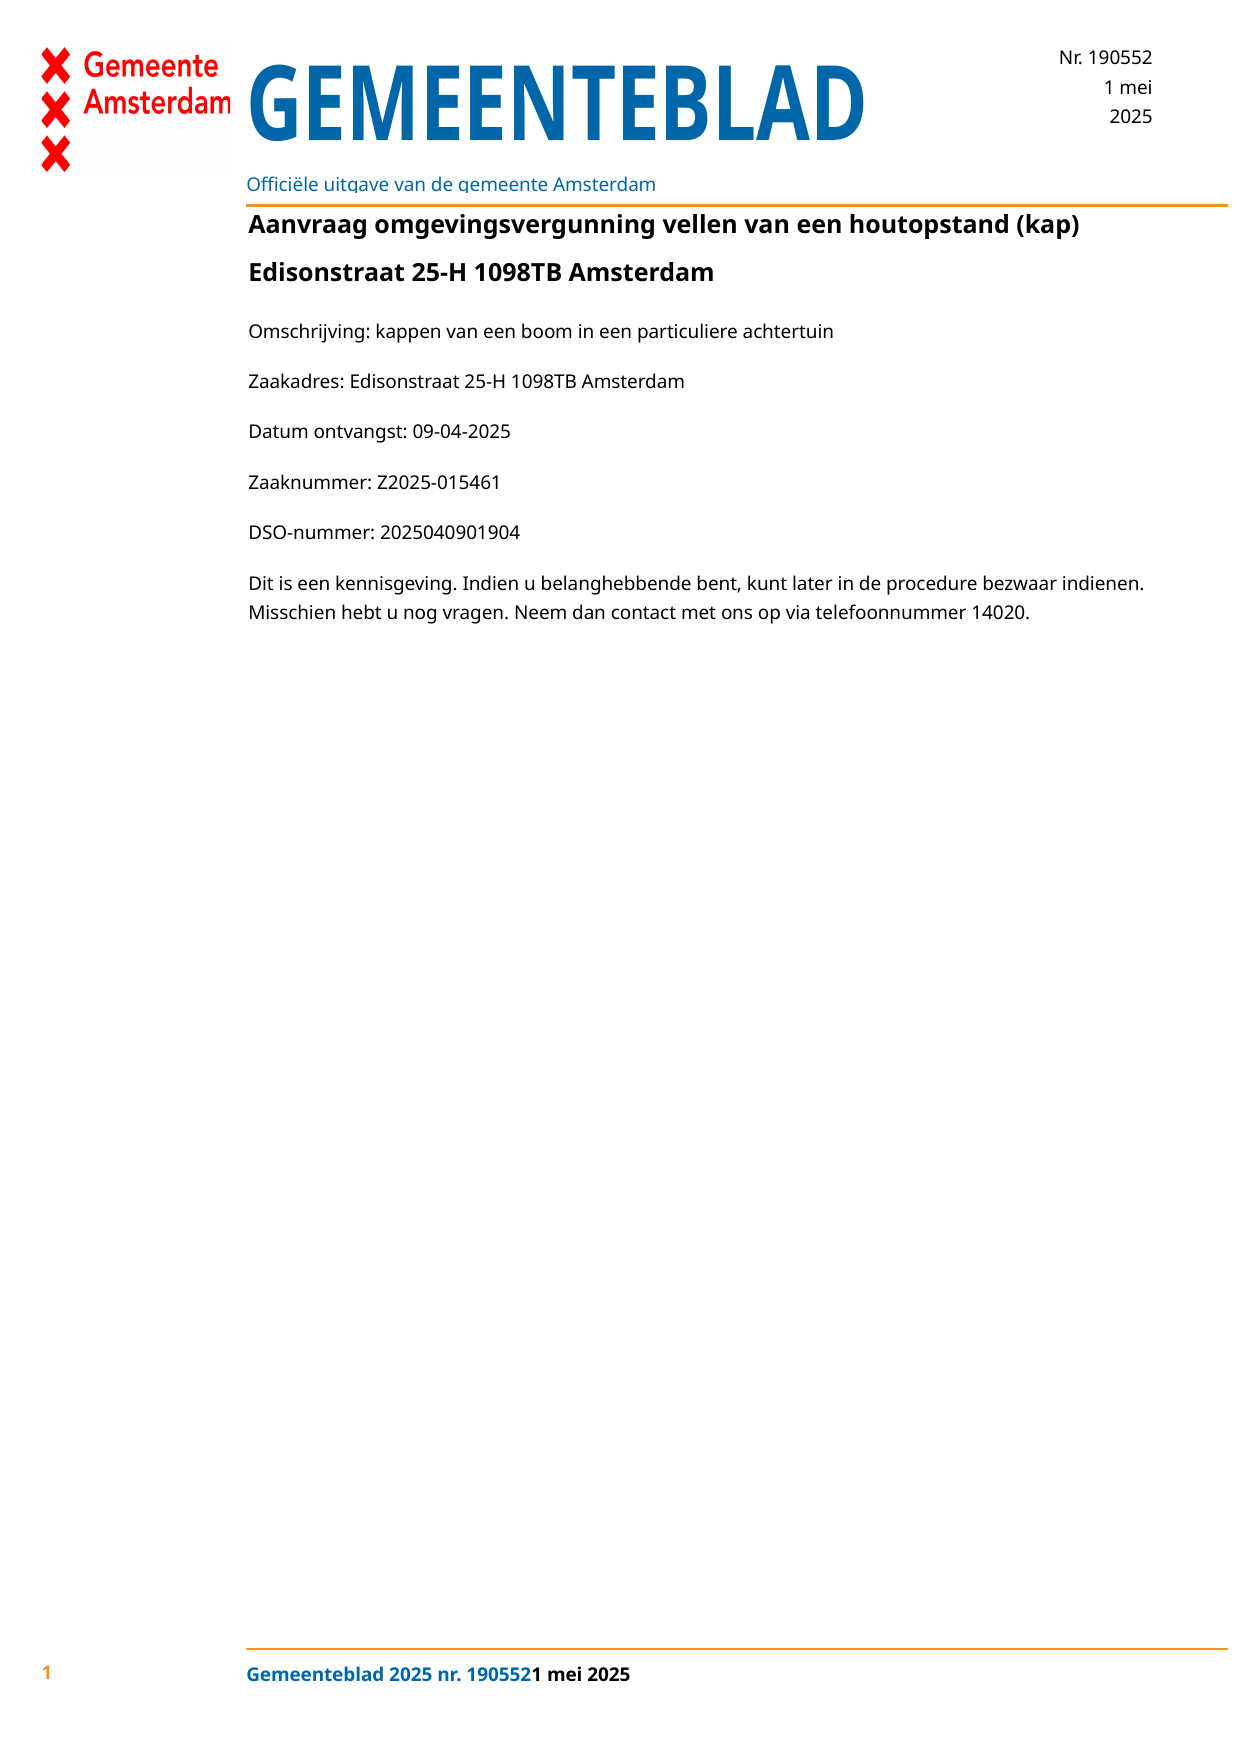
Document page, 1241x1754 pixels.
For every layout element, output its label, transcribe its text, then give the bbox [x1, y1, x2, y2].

text Dit is een kennisgeving. Indien u belanghebbende bent, kunt later in de procedure bezwaar indienen. Misschien hebt u nog vragen. Neem dan contact met ons op via telefoonnummer 14020. [248, 570, 1152, 625]
text Aanvraag omgevingsvergunning vellen van een houtopstand (kap) Edisonstraat 25-H 1098TB Amsterdam [248, 207, 1152, 288]
text Datum ontvangst: 09-04-2025 [248, 419, 1152, 444]
text Zaaknummer: Z2025-015461 [248, 469, 1152, 495]
picture [41, 47, 231, 172]
text Zaakadres: Edisonstraat 25-H 1098TB Amsterdam [248, 368, 1152, 394]
text DSO-nummer: 2025040901904 [248, 519, 1152, 545]
text Omschrijving: kappen van een boom in een particuliere achtertuin [248, 318, 1152, 344]
